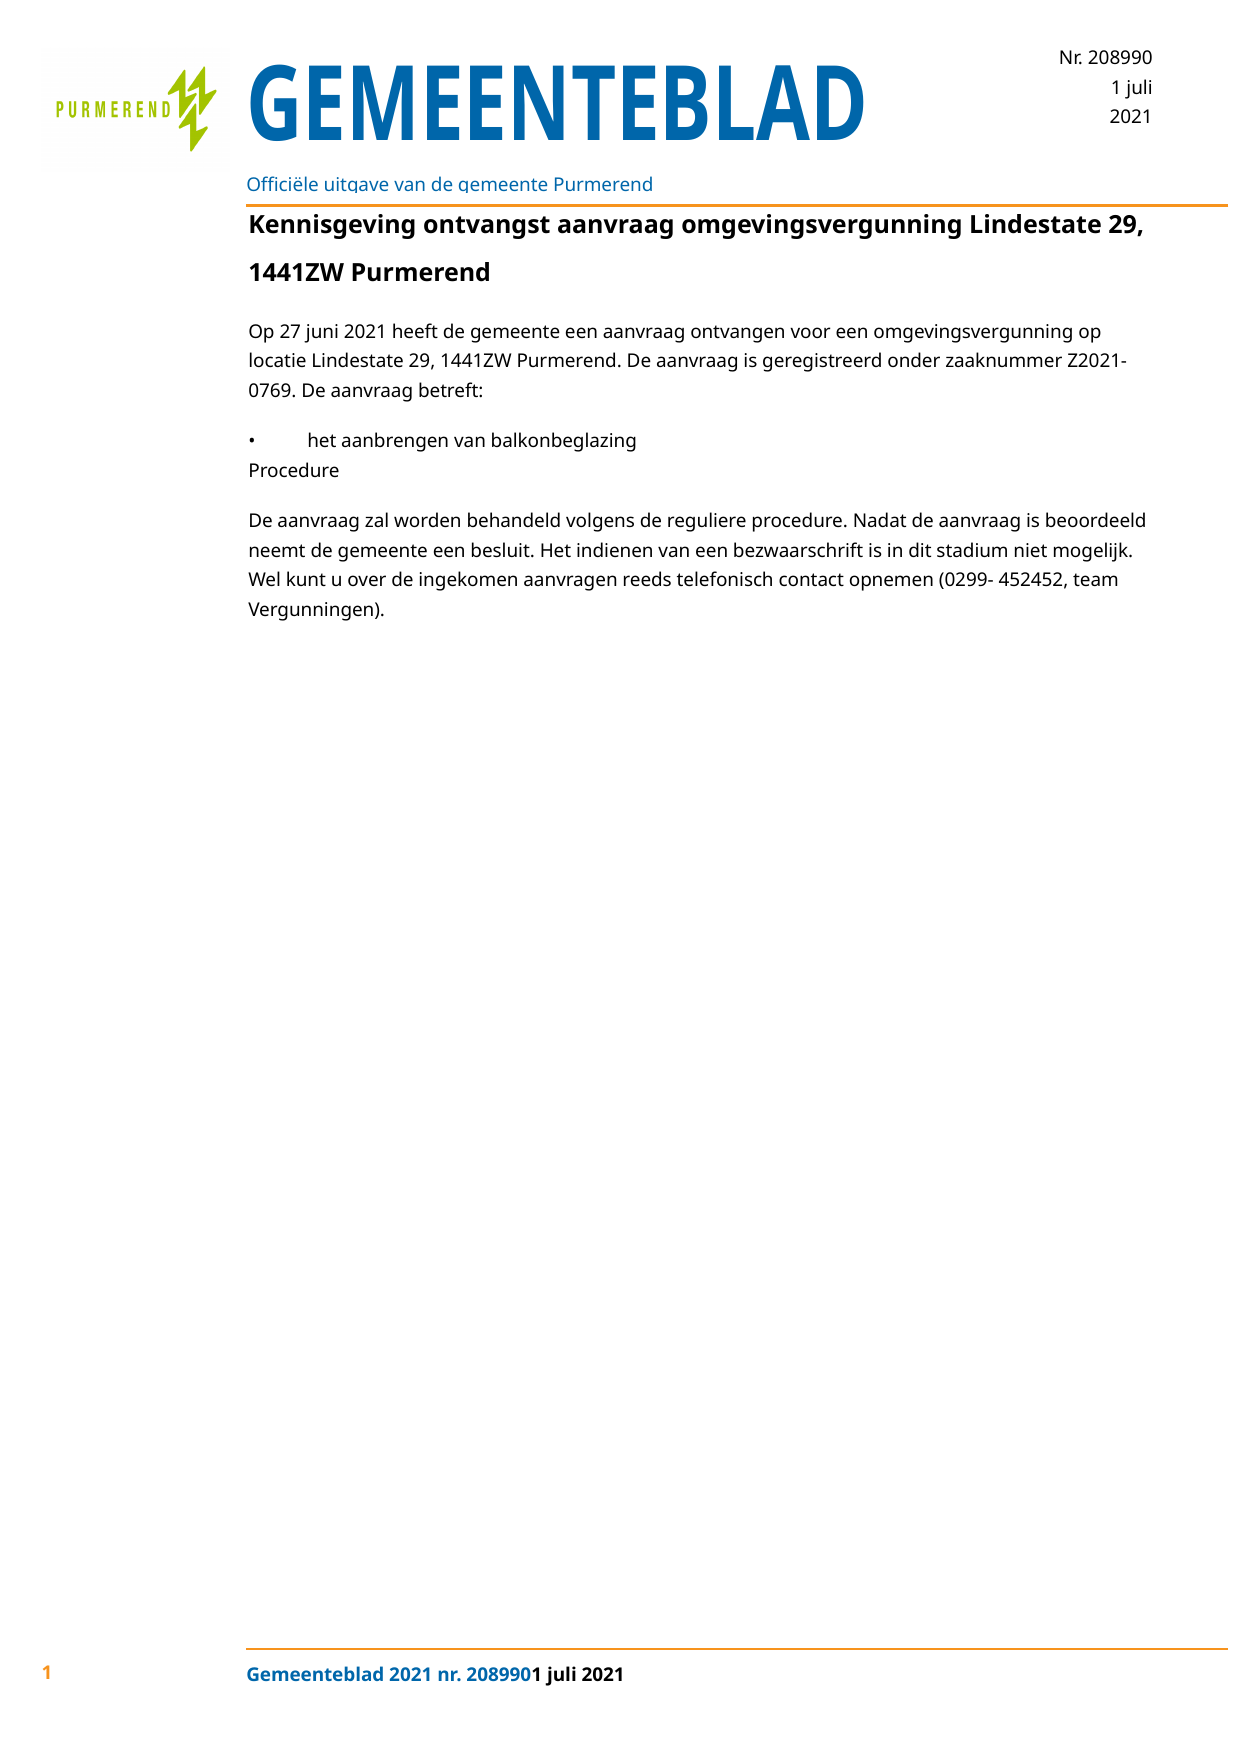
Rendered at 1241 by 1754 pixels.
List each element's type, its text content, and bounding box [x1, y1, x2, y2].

list het aanbrengen van balkonbeglazing [248, 427, 1152, 453]
picture [41, 47, 231, 172]
text Procedure [248, 457, 1152, 483]
text Kennisgeving ontvangst aanvraag omgevingsvergunning Lindestate 29, 1441ZW Purmerend [248, 207, 1152, 288]
text De aanvraag zal worden behandeld volgens de reguliere procedure. Nadat de aanvraag is beoordeeld neemt de gemeente een besluit. Het indienen van een bezwaarschrift is in dit stadium niet mogelijk. Wel kunt u over de ingekomen aanvragen reeds telefonisch contact opnemen (0299- 452452, team Vergunningen). [248, 507, 1152, 622]
text Op 27 juni 2021 heeft de gemeente een aanvraag ontvangen voor een omgevingsvergunning op locatie Lindestate 29, 1441ZW Purmerend. De aanvraag is geregistreerd onder zaaknummer Z2021-0769. De aanvraag betreft: [248, 318, 1152, 403]
